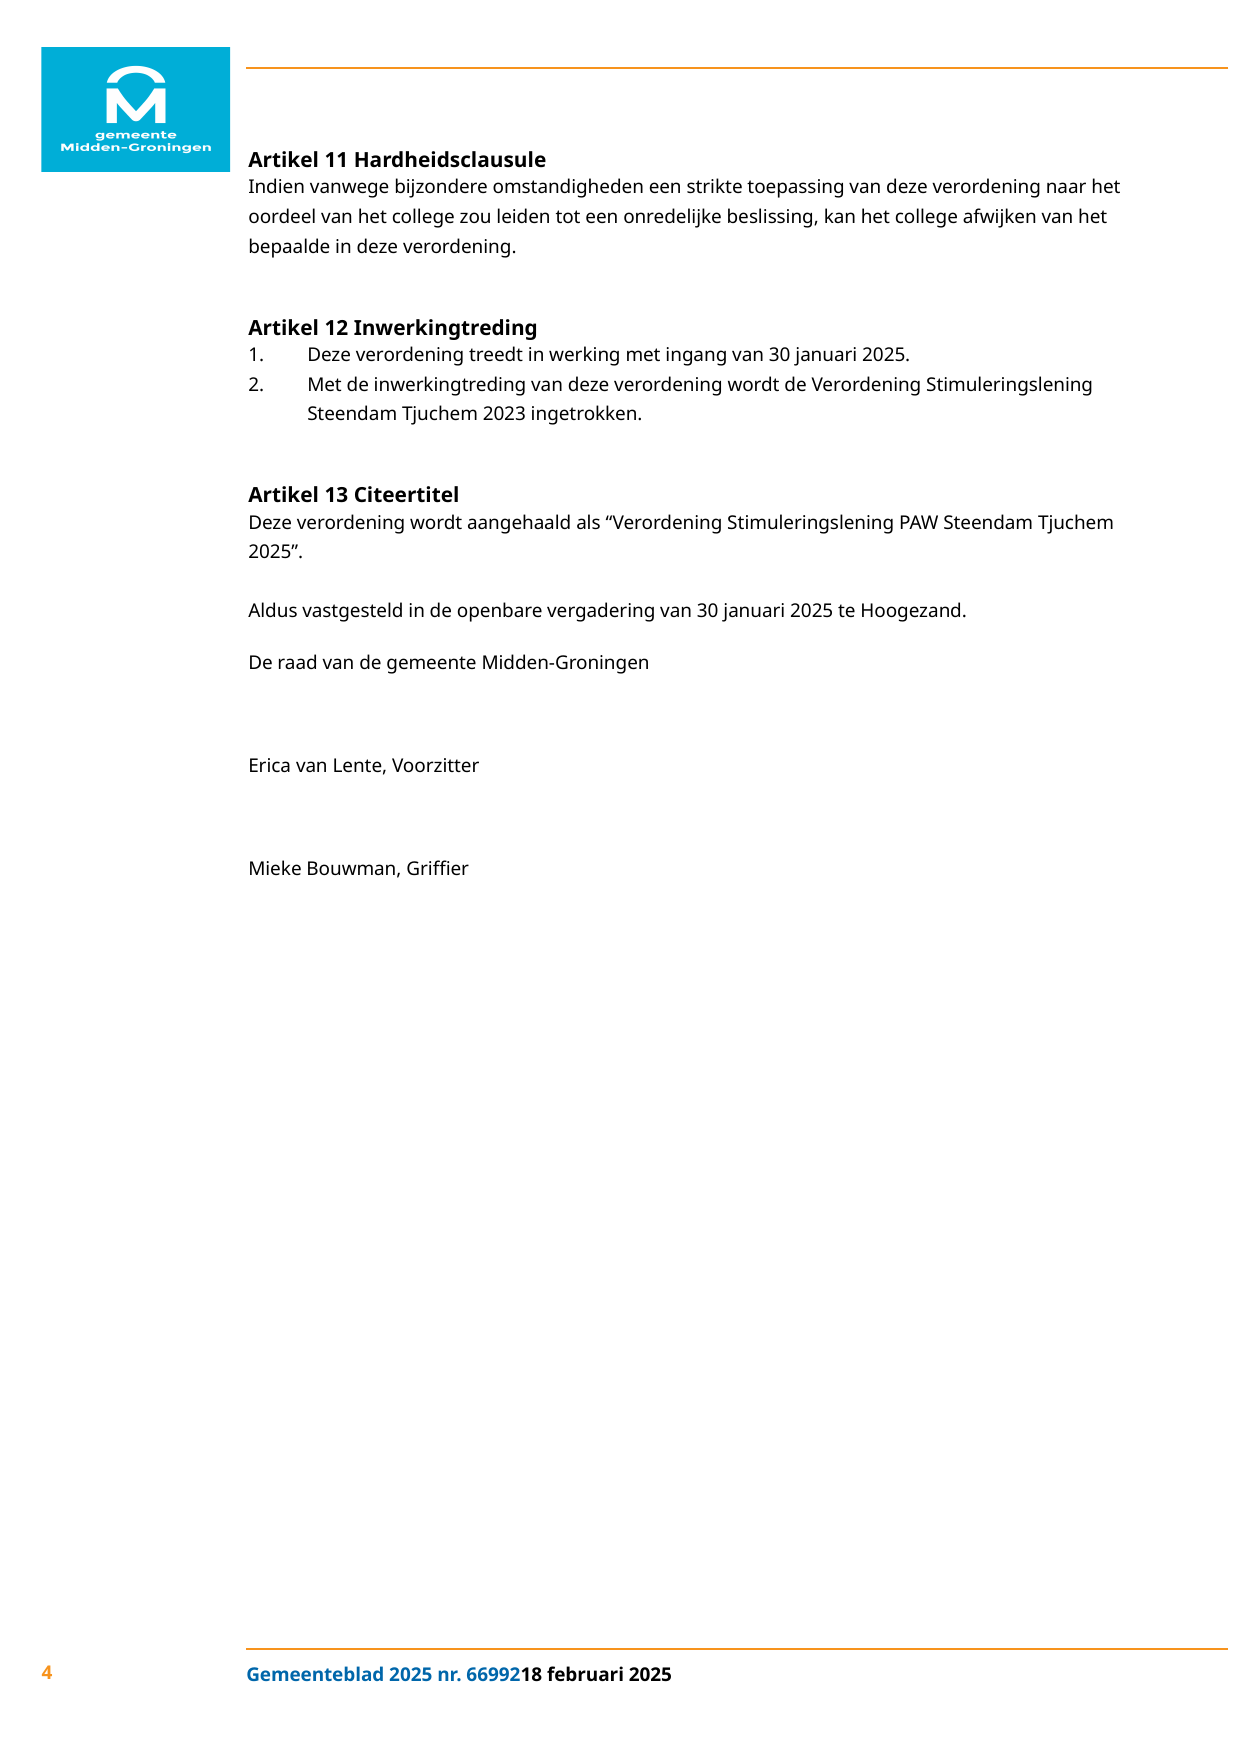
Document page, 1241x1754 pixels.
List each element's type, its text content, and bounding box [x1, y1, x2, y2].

text Indien vanwege bijzondere omstandigheden een strikte toepassing van deze verordening naar het oordeel van het college zou leiden tot een onredelijke beslissing, kan het college afwijken van het bepaalde in deze verordening. [248, 174, 1152, 258]
text Deze verordening wordt aangehaald als “Verordening Stimuleringslening PAW Steendam Tjuchem 2025”. [248, 509, 1152, 564]
picture [108, 66, 164, 82]
text Mieke Bouwman, Griffier [248, 855, 1152, 881]
text De raad van de gemeente Midden-Groningen [248, 649, 1152, 675]
text Artikel 12 Inwerkingtreding [248, 313, 1152, 341]
text Artikel 13 Citeertitel [248, 480, 1152, 509]
list Met de inwerkingtreding van deze verordening wordt de Verordening Stimuleringslening Steendam Tjuchem 2023 ingetrokken. [248, 371, 1152, 426]
picture [184, 146, 190, 153]
text Erica van Lente, Voorzitter [248, 752, 1152, 778]
list Deze verordening treedt in werking met ingang van 30 januari 2025. [248, 341, 1152, 367]
picture [107, 89, 165, 122]
text Artikel 11 Hardheidsclausule [248, 145, 1152, 174]
text Aldus vastgesteld in de openbare vergadering van 30 januari 2025 te Hoogezand. [248, 598, 1152, 623]
